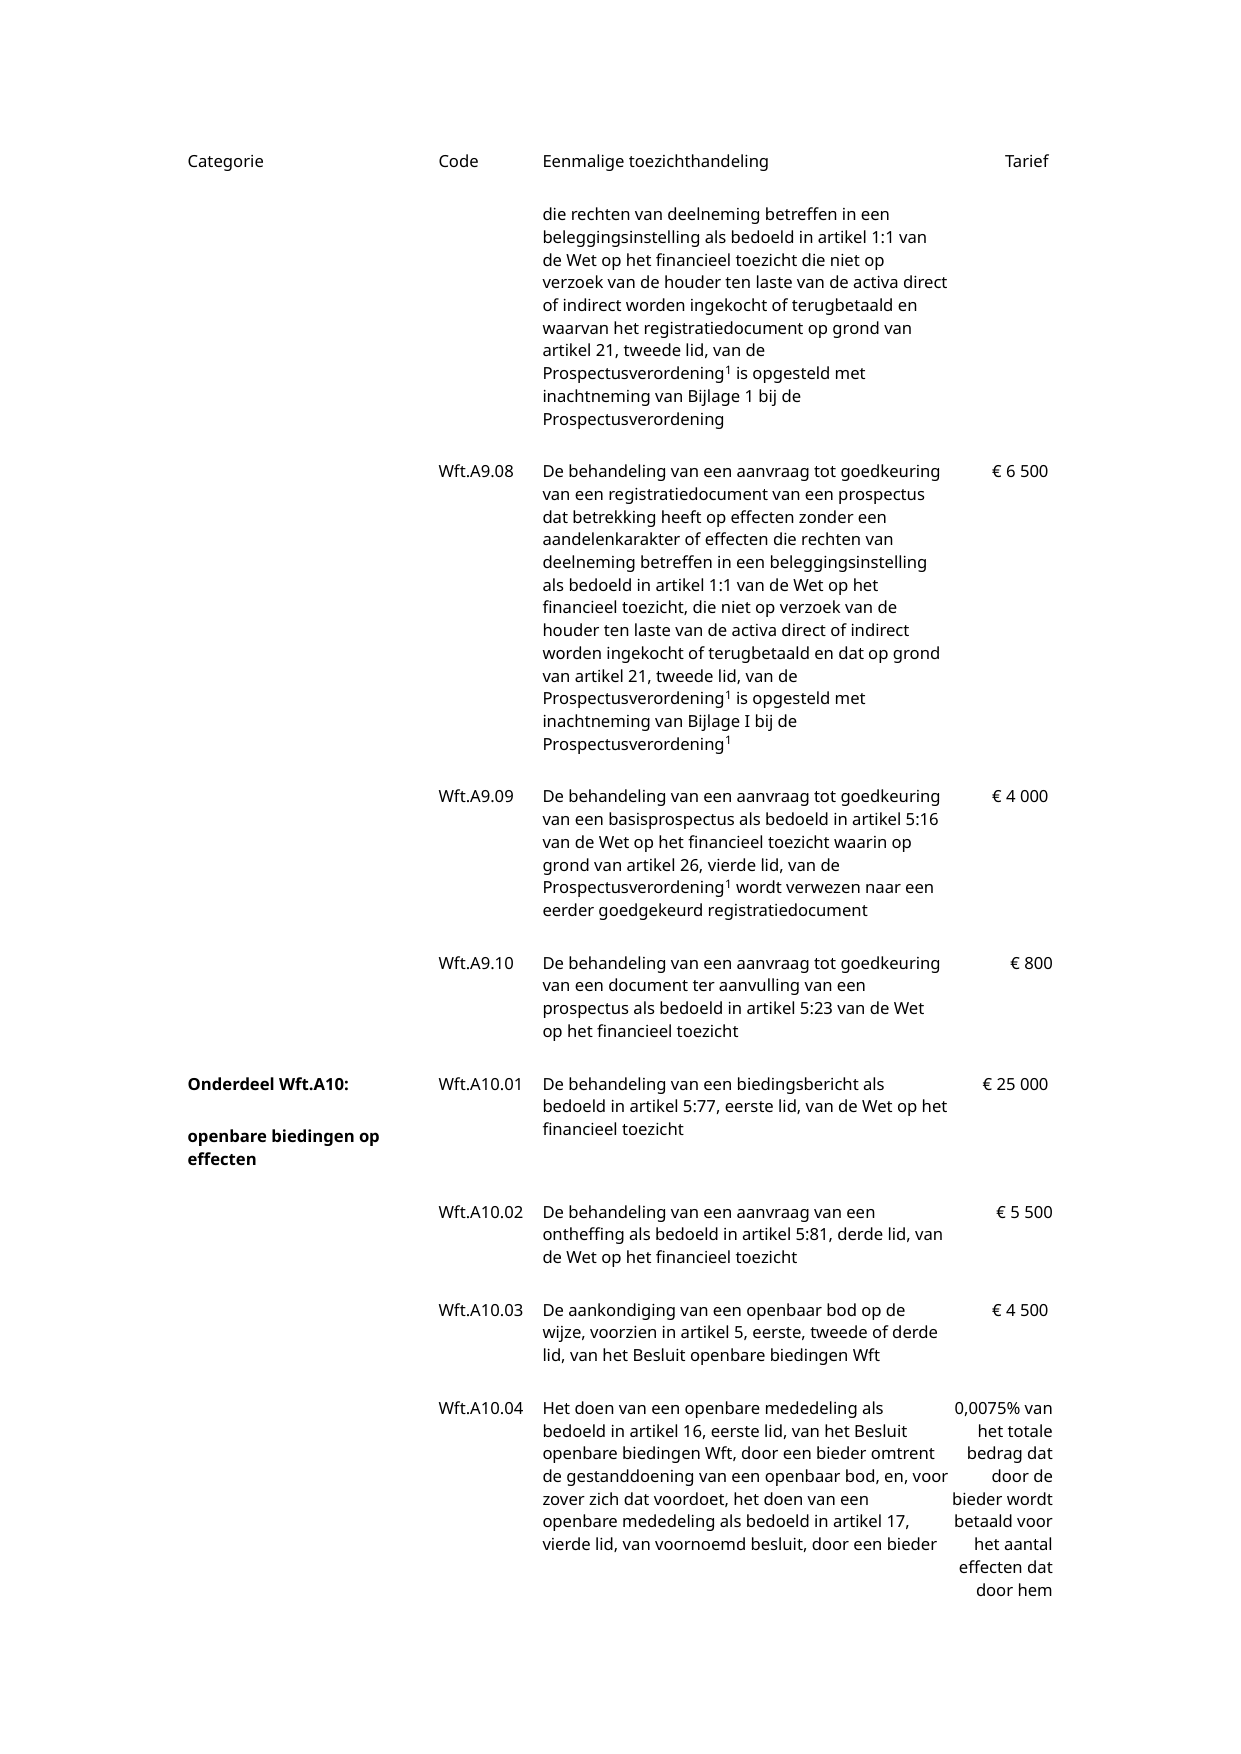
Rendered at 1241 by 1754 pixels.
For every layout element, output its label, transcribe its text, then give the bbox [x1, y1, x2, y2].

table_cell De behandeling van een aanvraag tot goedkeuring van een document ter aanvulling van een prospectus als bedoeld in artikel 5:23 van de Wet op het financieel toezicht [542, 951, 949, 1072]
table_cell Wft.A10.01 [438, 1072, 542, 1200]
table_cell € 25 000 [949, 1072, 1053, 1200]
table_cell De behandeling van een aanvraag tot goedkeuring van een registratiedocument van een prospectus dat betrekking heeft op effecten zonder een aandelenkarakter of effecten die rechten van deelneming betreffen in een beleggingsinstelling als bedoeld in artikel 1:1 van de Wet op het financieel toezicht, die niet op verzoek van de houder ten laste van de activa direct of indirect worden ingekocht of terugbetaald en dat op grond van artikel 21, tweede lid, van de Prospectusverordening1 is opgesteld met inachtneming van Bijlage I bij de Prospectusverordening1 [542, 460, 949, 785]
table_cell Onderdeel Wft.A10: openbare biedingen op effecten [188, 1072, 438, 1200]
table_cell € 800 [949, 951, 1053, 1072]
table_header Categorie [188, 150, 438, 203]
table_cell [188, 1200, 438, 1298]
table_cell [188, 460, 438, 785]
table_cell 0,0075% van het totale bedrag dat door de bieder wordt betaald voor het aantal effecten dat door hem [949, 1396, 1053, 1601]
table_header Tarief [949, 150, 1053, 203]
table_cell Het doen van een openbare mededeling als bedoeld in artikel 16, eerste lid, van het Besluit openbare biedingen Wft, door een bieder omtrent de gestanddoening van een openbaar bod, en, voor zover zich dat voordoet, het doen van een openbare mededeling als bedoeld in artikel 17, vierde lid, van voornoemd besluit, door een bieder [542, 1396, 949, 1601]
table_header Eenmalige toezichthandeling [542, 150, 949, 203]
table_cell De behandeling van een biedingsbericht als bedoeld in artikel 5:77, eerste lid, van de Wet op het financieel toezicht [542, 1072, 949, 1200]
table_cell € 6 500 [949, 460, 1053, 785]
table_cell [438, 203, 542, 460]
table_cell Wft.A9.08 [438, 460, 542, 785]
table_cell [188, 785, 438, 951]
table_cell [949, 203, 1053, 460]
table_cell € 4 500 [949, 1298, 1053, 1396]
table_cell die rechten van deelneming betreffen in een beleggingsinstelling als bedoeld in artikel 1:1 van de Wet op het financieel toezicht die niet op verzoek van de houder ten laste van de activa direct of indirect worden ingekocht of terugbetaald en waarvan het registratiedocument op grond van artikel 21, tweede lid, van de Prospectusverordening1 is opgesteld met inachtneming van Bijlage 1 bij de Prospectusverordening [542, 203, 949, 460]
table_cell € 4 000 [949, 785, 1053, 951]
table_cell Wft.A9.10 [438, 951, 542, 1072]
table_cell Wft.A10.04 [438, 1396, 542, 1601]
table_cell Wft.A9.09 [438, 785, 542, 951]
table_cell De behandeling van een aanvraag tot goedkeuring van een basisprospectus als bedoeld in artikel 5:16 van de Wet op het financieel toezicht waarin op grond van artikel 26, vierde lid, van de Prospectusverordening1 wordt verwezen naar een eerder goedgekeurd registratiedocument [542, 785, 949, 951]
table_cell [188, 1396, 438, 1601]
table_cell Wft.A10.03 [438, 1298, 542, 1396]
table_cell De behandeling van een aanvraag van een ontheffing als bedoeld in artikel 5:81, derde lid, van de Wet op het financieel toezicht [542, 1200, 949, 1298]
table_cell [188, 1298, 438, 1396]
table_cell De aankondiging van een openbaar bod op de wijze, voorzien in artikel 5, eerste, tweede of derde lid, van het Besluit openbare biedingen Wft [542, 1298, 949, 1396]
table_cell [188, 951, 438, 1072]
table_cell Wft.A10.02 [438, 1200, 542, 1298]
table_cell [188, 203, 438, 460]
table_header Code [438, 150, 542, 203]
table_cell € 5 500 [949, 1200, 1053, 1298]
